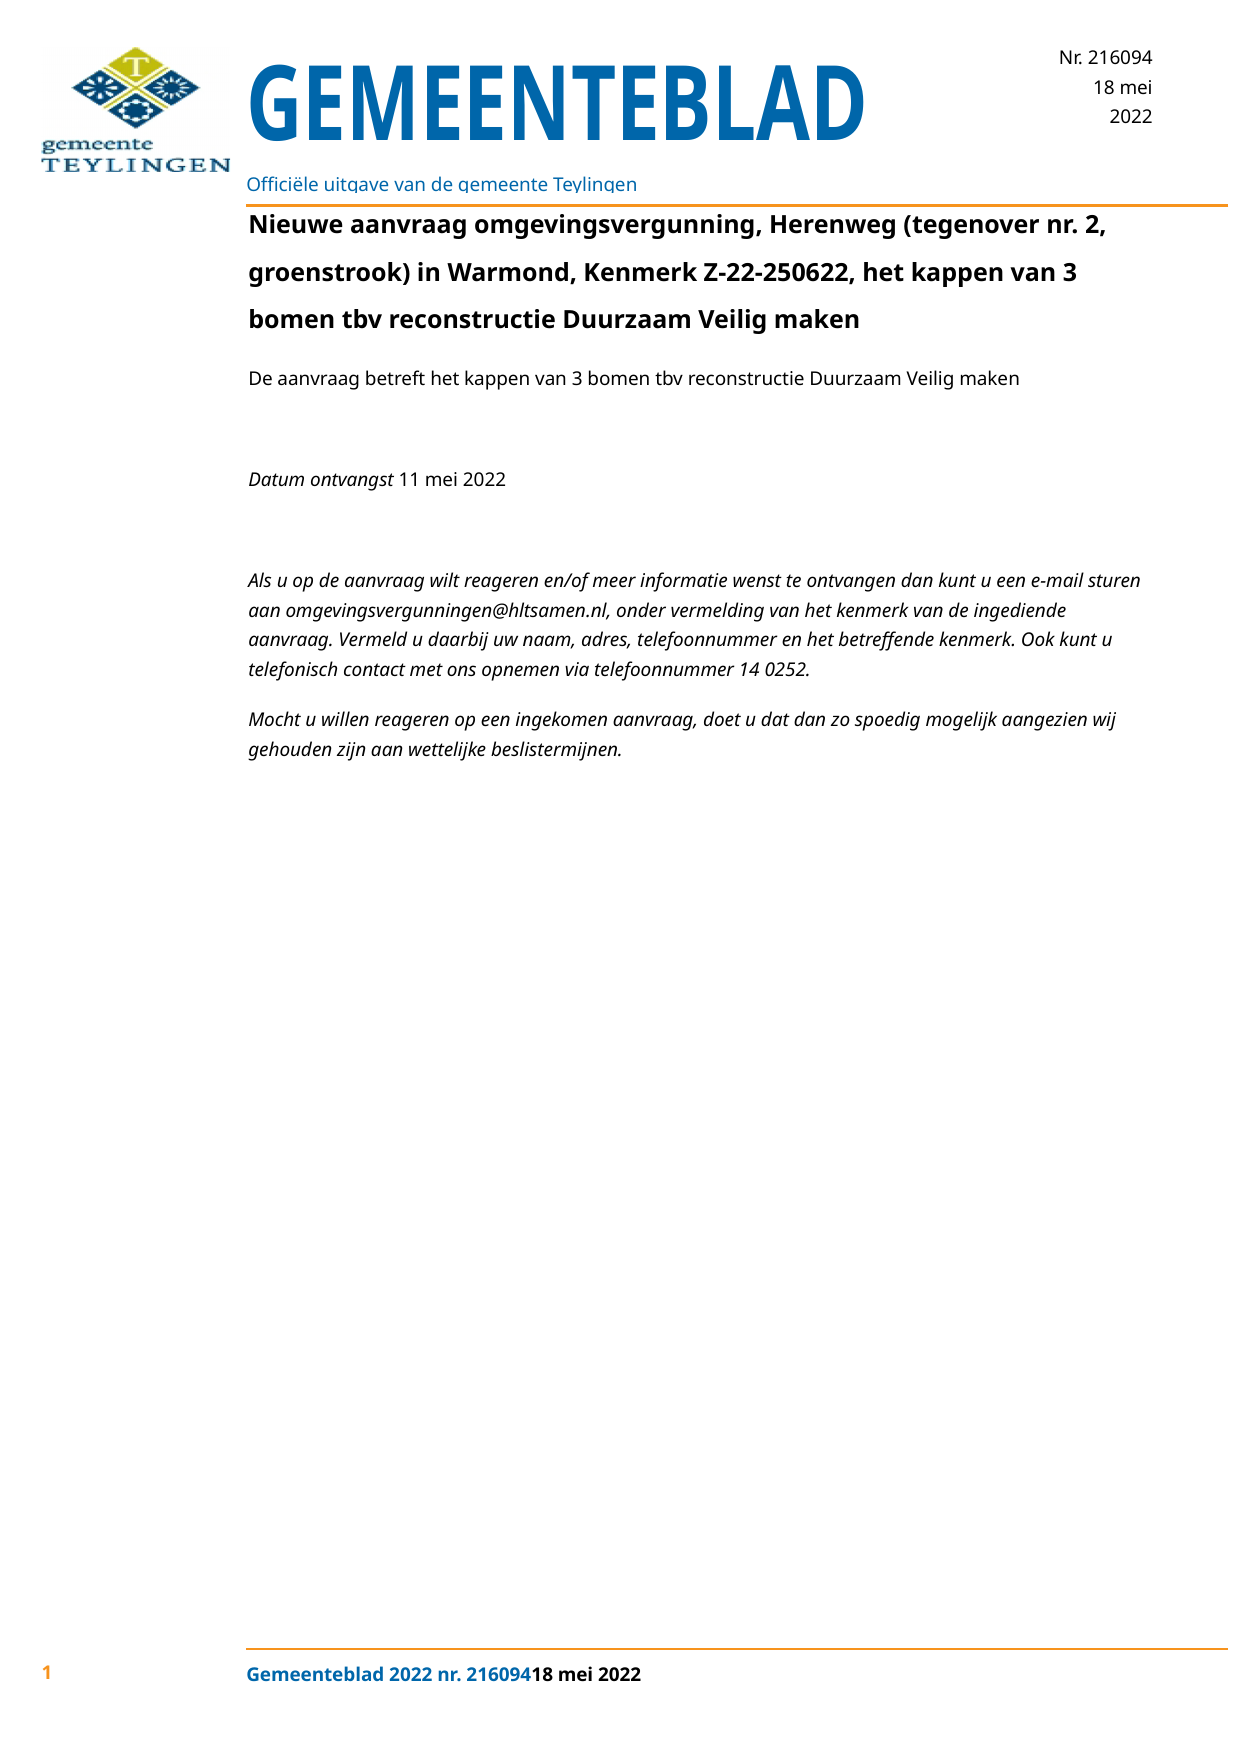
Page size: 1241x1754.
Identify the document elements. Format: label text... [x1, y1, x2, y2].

text Als u op de aanvraag wilt reageren en/of meer informatie wenst te ontvangen dan kunt u een e-mail sturen aan omgevingsvergunningen@hltsamen.nl, onder vermelding van het kenmerk van de ingediende aanvraag. Vermeld u daarbij uw naam, adres, telefoonnummer en het betreffende kenmerk. Ook kunt u telefonisch contact met ons opnemen via telefoonnummer 14 0252. [248, 567, 1152, 682]
text Mocht u willen reageren op een ingekomen aanvraag, doet u dat dan zo spoedig mogelijk aangezien wij gehouden zijn aan wettelijke beslistermijnen. [248, 706, 1152, 762]
text Datum ontvangst 11 mei 2022 [248, 466, 1152, 492]
picture [41, 47, 231, 172]
text De aanvraag betreft het kappen van 3 bomen tbv reconstructie Duurzaam Veilig maken [248, 366, 1152, 391]
text Nieuwe aanvraag omgevingsvergunning, Herenweg (tegenover nr. 2, groenstrook) in Warmond, Kenmerk Z-22-250622, het kappen van 3 bomen tbv reconstructie Duurzaam Veilig maken [248, 207, 1152, 336]
